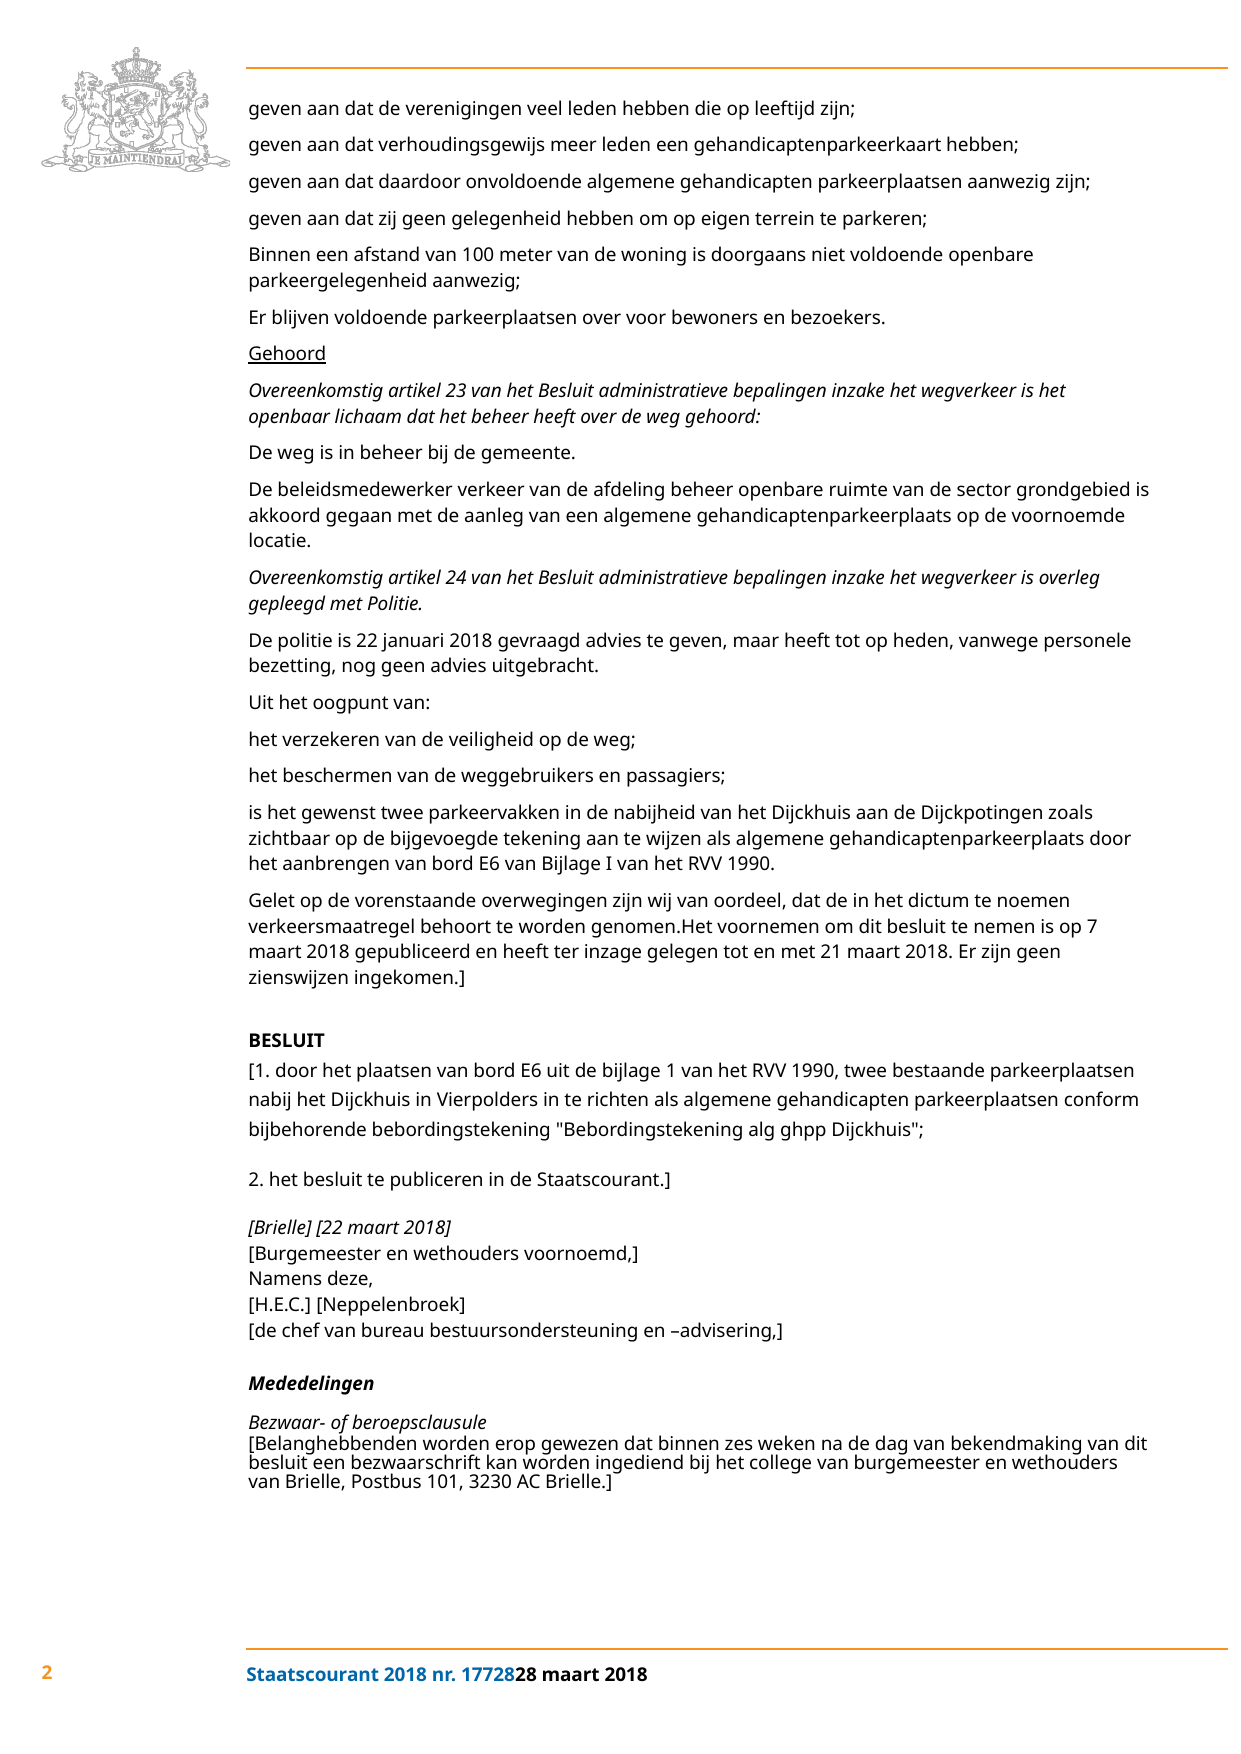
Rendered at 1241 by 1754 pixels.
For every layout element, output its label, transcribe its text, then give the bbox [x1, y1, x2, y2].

text Binnen een afstand van 100 meter van de woning is doorgaans niet voldoende openbare parkeergelegenheid aanwezig; [248, 241, 1152, 293]
text [Brielle] [22 maart 2018] [248, 1214, 1152, 1240]
text Gelet op de vorenstaande overwegingen zijn wij van oordeel, dat de in het dictum te noemen verkeersmaatregel behoort te worden genomen.Het voornemen om dit besluit te nemen is op 7 maart 2018 gepubliceerd en heeft ter inzage gelegen tot en met 21 maart 2018. Er zijn geen zienswijzen ingekomen.] [248, 887, 1152, 990]
text Mededelingen [248, 1370, 1152, 1396]
text geven aan dat de verenigingen veel leden hebben die op leeftijd zijn; [248, 95, 1152, 121]
text Namens deze, [248, 1266, 1152, 1291]
text is het gewenst twee parkeervakken in de nabijheid van het Dijckhuis aan de Dijckpotingen zoals zichtbaar op de bijgevoegde tekening aan te wijzen als algemene gehandicaptenparkeerplaats door het aanbrengen van bord E6 van Bijlage I van het RVV 1990. [248, 799, 1152, 876]
text het verzekeren van de veiligheid op de weg; [248, 726, 1152, 752]
text Bezwaar- of beroepsclausule [248, 1409, 1152, 1435]
text De beleidsmedewerker verkeer van de afdeling beheer openbare ruimte van de sector grondgebied is akkoord gegaan met de aanleg van een algemene gehandicaptenparkeerplaats op de voornoemde locatie. [248, 476, 1152, 553]
text [1. door het plaatsen van bord E6 uit de bijlage 1 van het RVV 1990, twee bestaande parkeerplaatsen nabij het Dijckhuis in Vierpolders in te richten als algemene gehandicapten parkeerplaatsen conform bijbehorende bebordingstekening "Bebordingstekening alg ghpp Dijckhuis"; [248, 1057, 1152, 1142]
text Overeenkomstig artikel 24 van het Besluit administratieve bepalingen inzake het wegverkeer is overleg gepleegd met Politie. [248, 564, 1152, 616]
text De weg is in beheer bij de gemeente. [248, 439, 1152, 465]
picture [41, 47, 231, 172]
text De politie is 22 januari 2018 gevraagd advies te geven, maar heeft tot op heden, vanwege personele bezetting, nog geen advies uitgebracht. [248, 627, 1152, 678]
text Overeenkomstig artikel 23 van het Besluit administratieve bepalingen inzake het wegverkeer is het openbaar lichaam dat het beheer heeft over de weg gehoord: [248, 377, 1152, 429]
text [H.E.C.] [Neppelenbroek] [248, 1291, 1152, 1317]
text Uit het oogpunt van: [248, 689, 1152, 715]
text [Belanghebbenden worden erop gewezen dat binnen zes weken na de dag van bekendmaking van dit besluit een bezwaarschrift kan worden ingediend bij het college van burgemeester en wethouders van Brielle, Postbus 101, 3230 AC Brielle.] [248, 1435, 1152, 1493]
text geven aan dat zij geen gelegenheid hebben om op eigen terrein te parkeren; [248, 205, 1152, 231]
text Er blijven voldoende parkeerplaatsen over voor bewoners en bezoekers. [248, 304, 1152, 329]
text geven aan dat verhoudingsgewijs meer leden een gehandicaptenparkeerkaart hebben; [248, 131, 1152, 157]
text Gehoord [248, 341, 1152, 366]
text [de chef van bureau bestuursondersteuning en –advisering,] [248, 1317, 1152, 1343]
text 2. het besluit te publiceren in de Staatscourant.] [248, 1166, 1152, 1192]
text BESLUIT [248, 1027, 1152, 1053]
text [Burgemeester en wethouders voornoemd,] [248, 1240, 1152, 1266]
text het beschermen van de weggebruikers en passagiers; [248, 762, 1152, 788]
text geven aan dat daardoor onvoldoende algemene gehandicapten parkeerplaatsen aanwezig zijn; [248, 168, 1152, 194]
